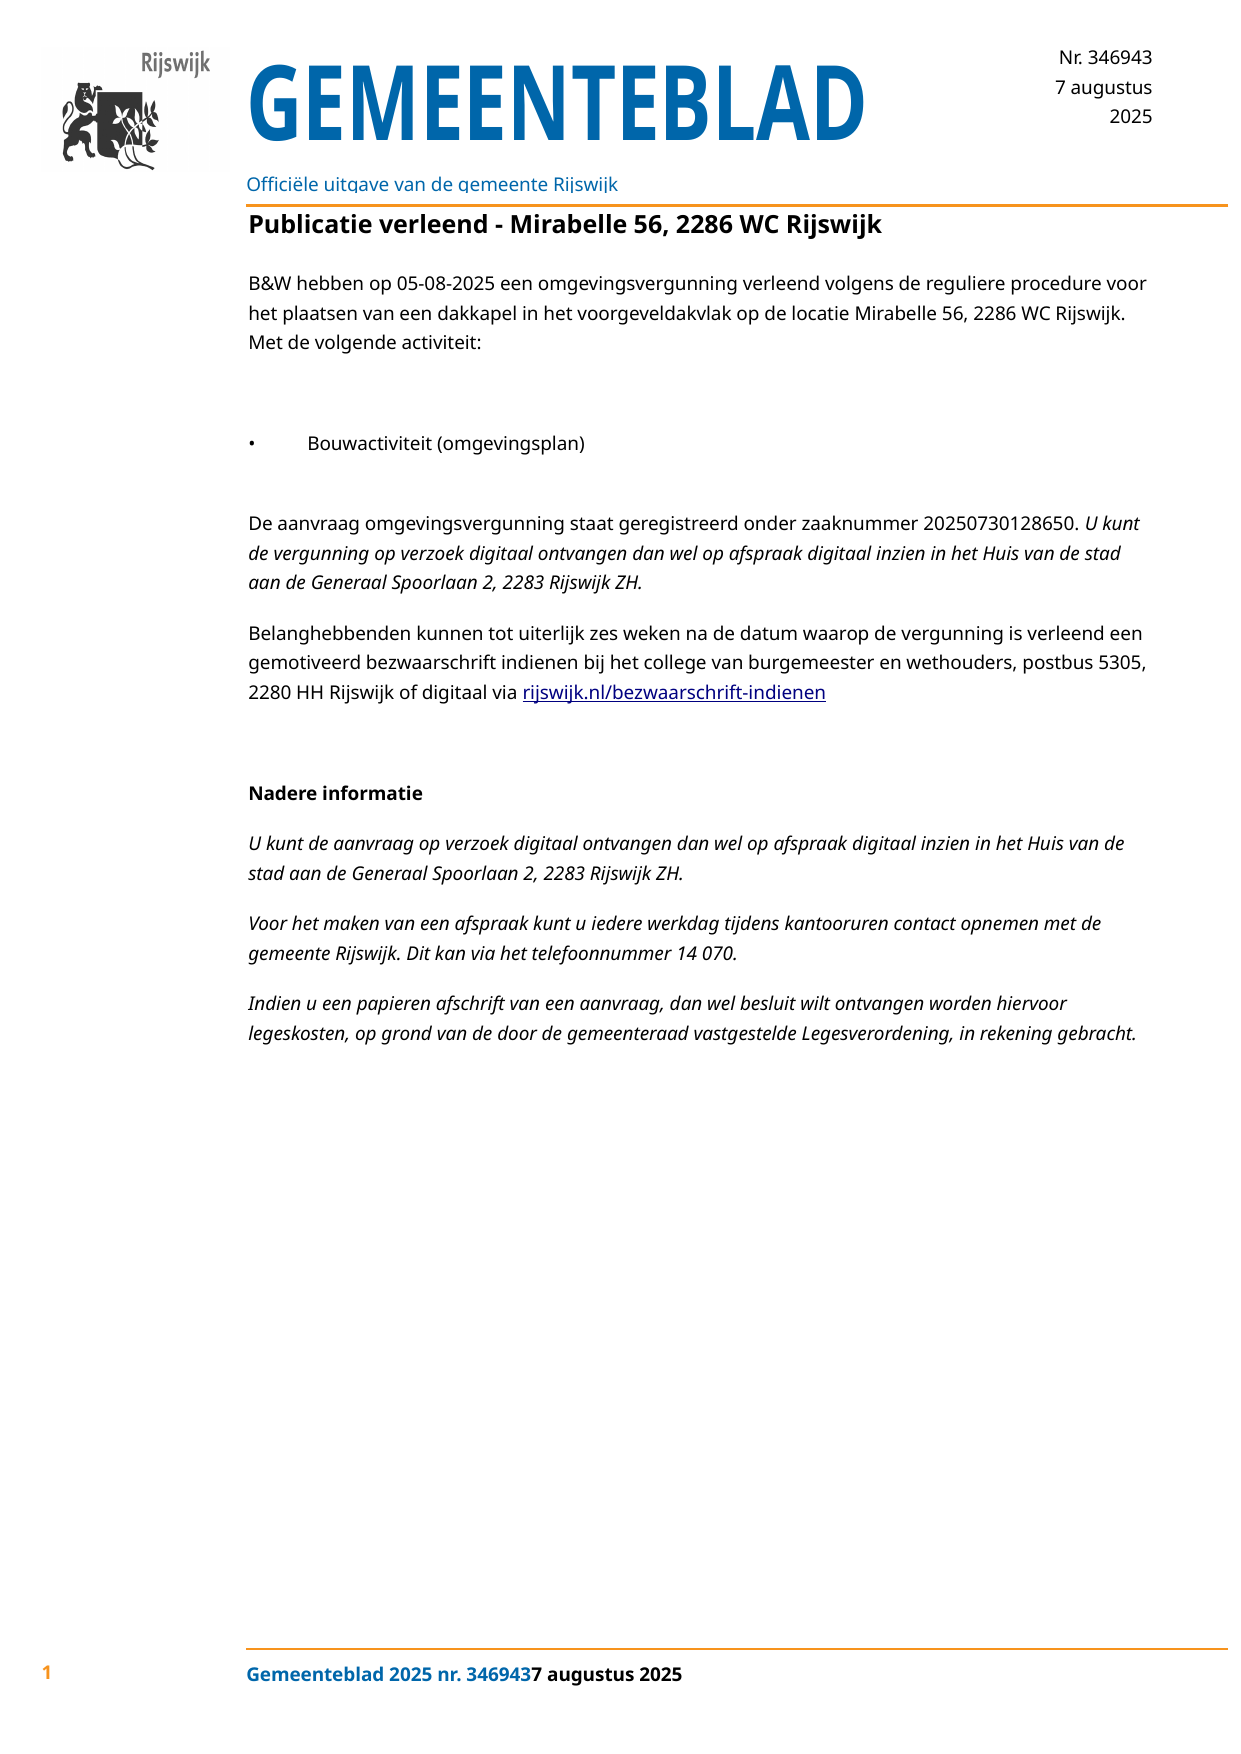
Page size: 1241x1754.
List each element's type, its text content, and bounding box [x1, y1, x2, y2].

picture [41, 47, 231, 172]
text De aanvraag omgevingsvergunning staat geregistreerd onder zaaknummer 20250730128650. U kunt de vergunning op verzoek digitaal ontvangen dan wel op afspraak digitaal inzien in het Huis van de stad aan de Generaal Spoorlaan 2, 2283 Rijswijk ZH. [248, 510, 1152, 595]
text Publicatie verleend - Mirabelle 56, 2286 WC Rijswijk [248, 207, 1152, 241]
text Nadere informatie [248, 780, 1152, 806]
text Voor het maken van een afspraak kunt u iedere werkdag tijdens kantooruren contact opnemen met de gemeente Rijswijk. Dit kan via het telefoonnummer 14 070. [248, 910, 1152, 966]
text U kunt de aanvraag op verzoek digitaal ontvangen dan wel op afspraak digitaal inzien in het Huis van de stad aan de Generaal Spoorlaan 2, 2283 Rijswijk ZH. [248, 830, 1152, 886]
text Belanghebbenden kunnen tot uiterlijk zes weken na de datum waarop de vergunning is verleend een gemotiveerd bezwaarschrift indienen bij het college van burgemeester en wethouders, postbus 5305, 2280 HH Rijswijk of digitaal via rijswijk.nl/bezwaarschrift-indienen [248, 620, 1152, 705]
list Bouwactiviteit (omgevingsplan) [248, 430, 1152, 456]
text B&W hebben op 05-08-2025 een omgevingsvergunning verleend volgens de reguliere procedure voor het plaatsen van een dakkapel in het voorgeveldakvlak op de locatie Mirabelle 56, 2286 WC Rijswijk. Met de volgende activiteit: [248, 270, 1152, 355]
text Indien u een papieren afschrift van een aanvraag, dan wel besluit wilt ontvangen worden hiervoor legeskosten, op grond van de door de gemeenteraad vastgestelde Legesverordening, in rekening gebracht. [248, 990, 1152, 1046]
